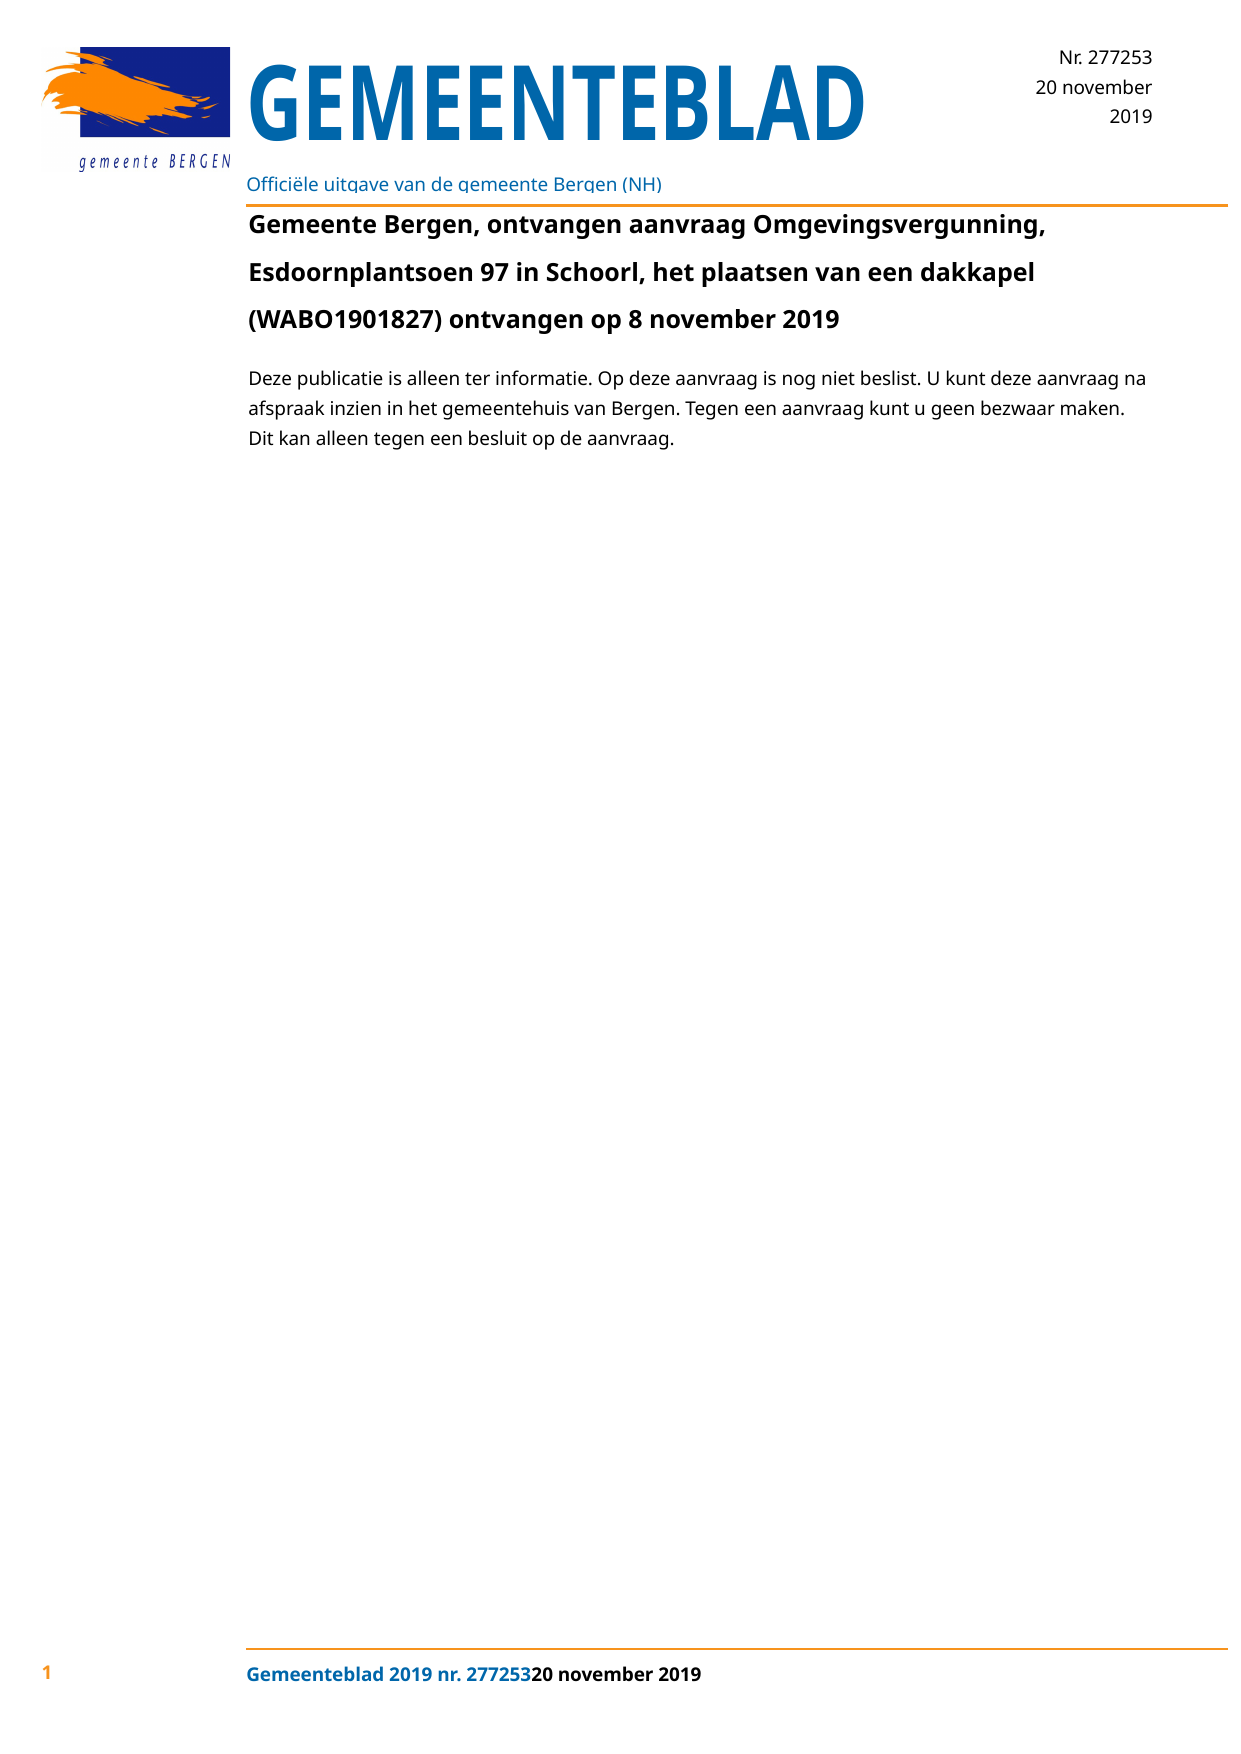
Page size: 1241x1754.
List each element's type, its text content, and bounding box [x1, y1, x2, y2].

text Deze publicatie is alleen ter informatie. Op deze aanvraag is nog niet beslist. U kunt deze aanvraag na afspraak inzien in het gemeentehuis van Bergen. Tegen een aanvraag kunt u geen bezwaar maken. Dit kan alleen tegen een besluit op de aanvraag. [248, 366, 1152, 450]
text Gemeente Bergen, ontvangen aanvraag Omgevingsvergunning, Esdoornplantsoen 97 in Schoorl, het plaatsen van een dakkapel (WABO1901827) ontvangen op 8 november 2019 [248, 207, 1152, 336]
picture [41, 47, 231, 172]
